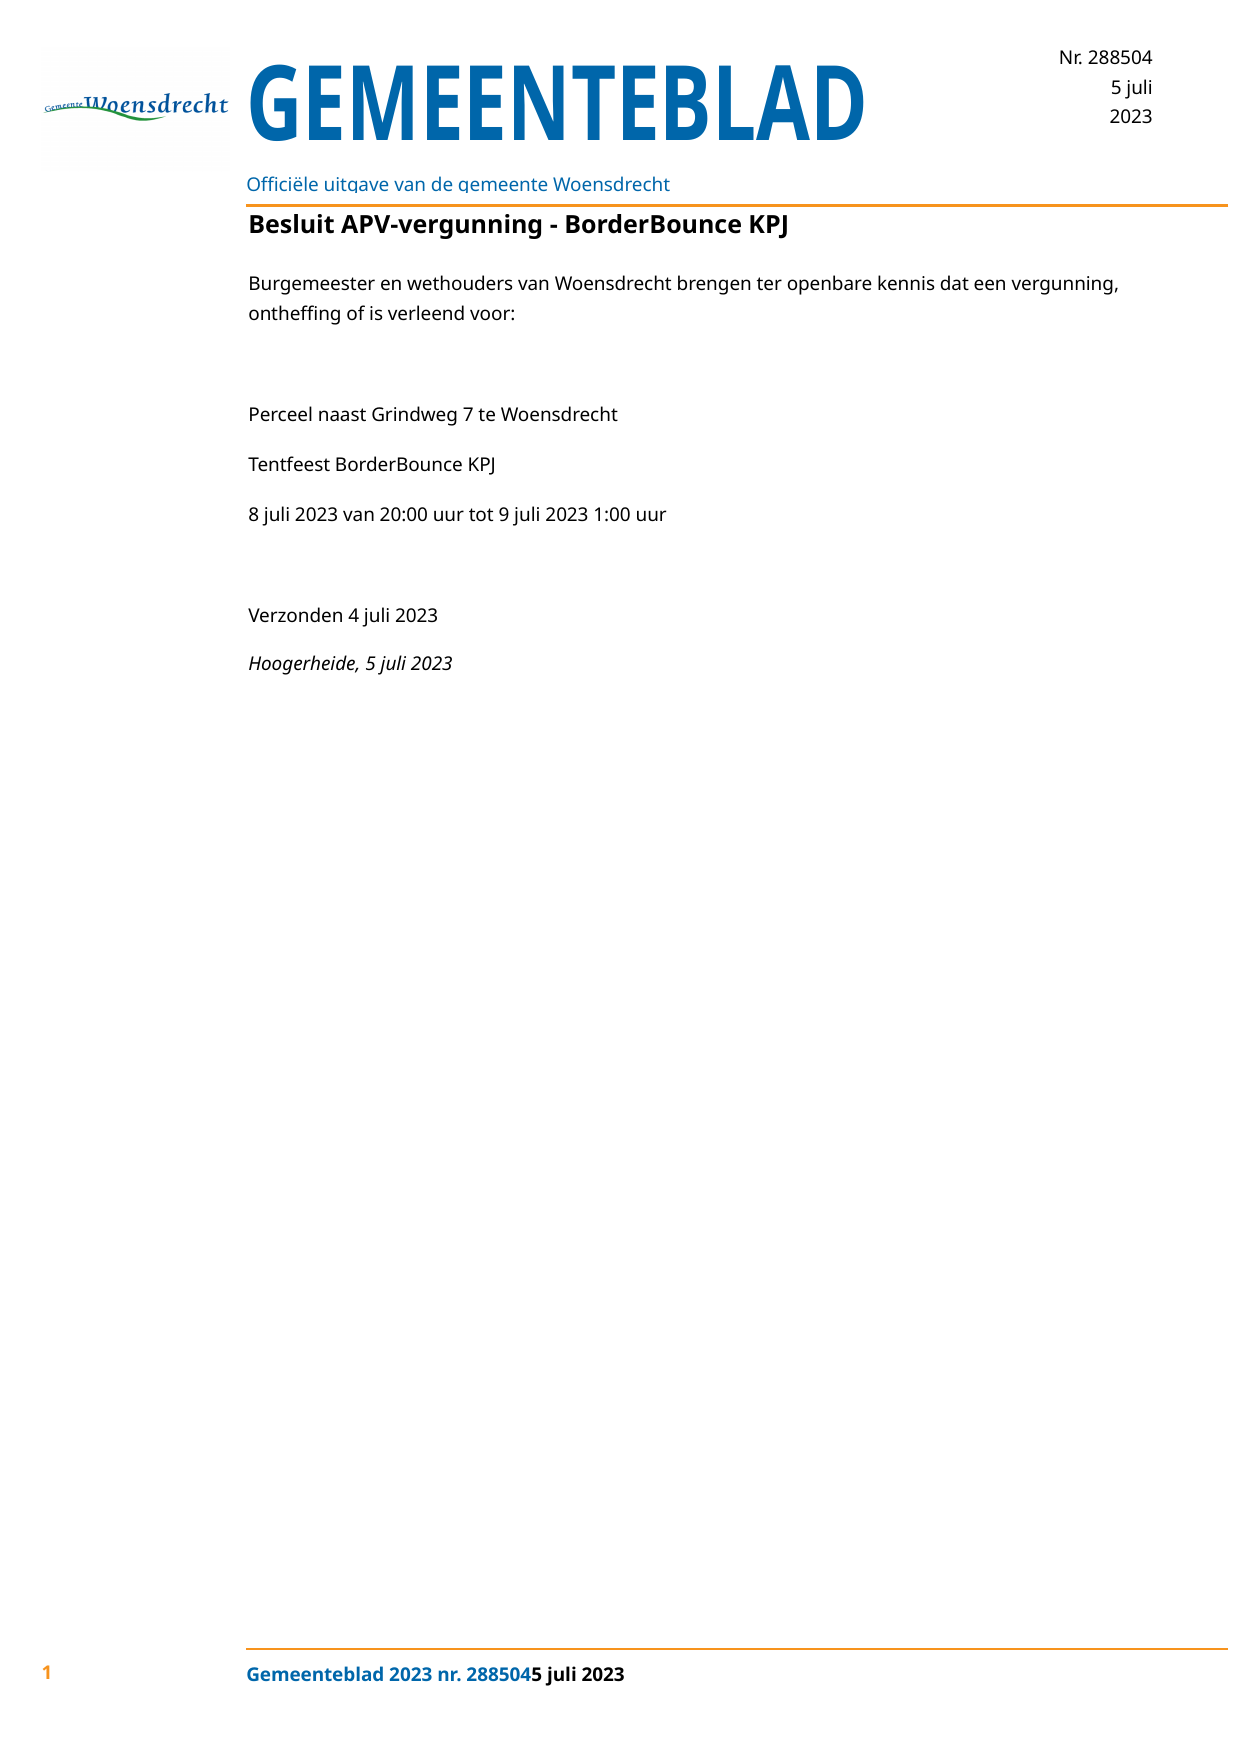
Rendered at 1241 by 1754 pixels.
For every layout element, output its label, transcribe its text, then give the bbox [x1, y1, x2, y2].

text Hoogerheide, 5 juli 2023 [248, 650, 1152, 676]
picture [41, 47, 231, 172]
text Burgemeester en wethouders van Woensdrecht brengen ter openbare kennis dat een vergunning, ontheffing of is verleend voor: [248, 270, 1152, 326]
text Besluit APV-vergunning - BorderBounce KPJ [248, 207, 1152, 241]
text 8 juli 2023 van 20:00 uur tot 9 juli 2023 1:00 uur [248, 502, 1152, 527]
text Verzonden 4 juli 2023 [248, 602, 1152, 628]
text Tentfeest BorderBounce KPJ [248, 451, 1152, 477]
text Perceel naast Grindweg 7 te Woensdrecht [248, 401, 1152, 426]
